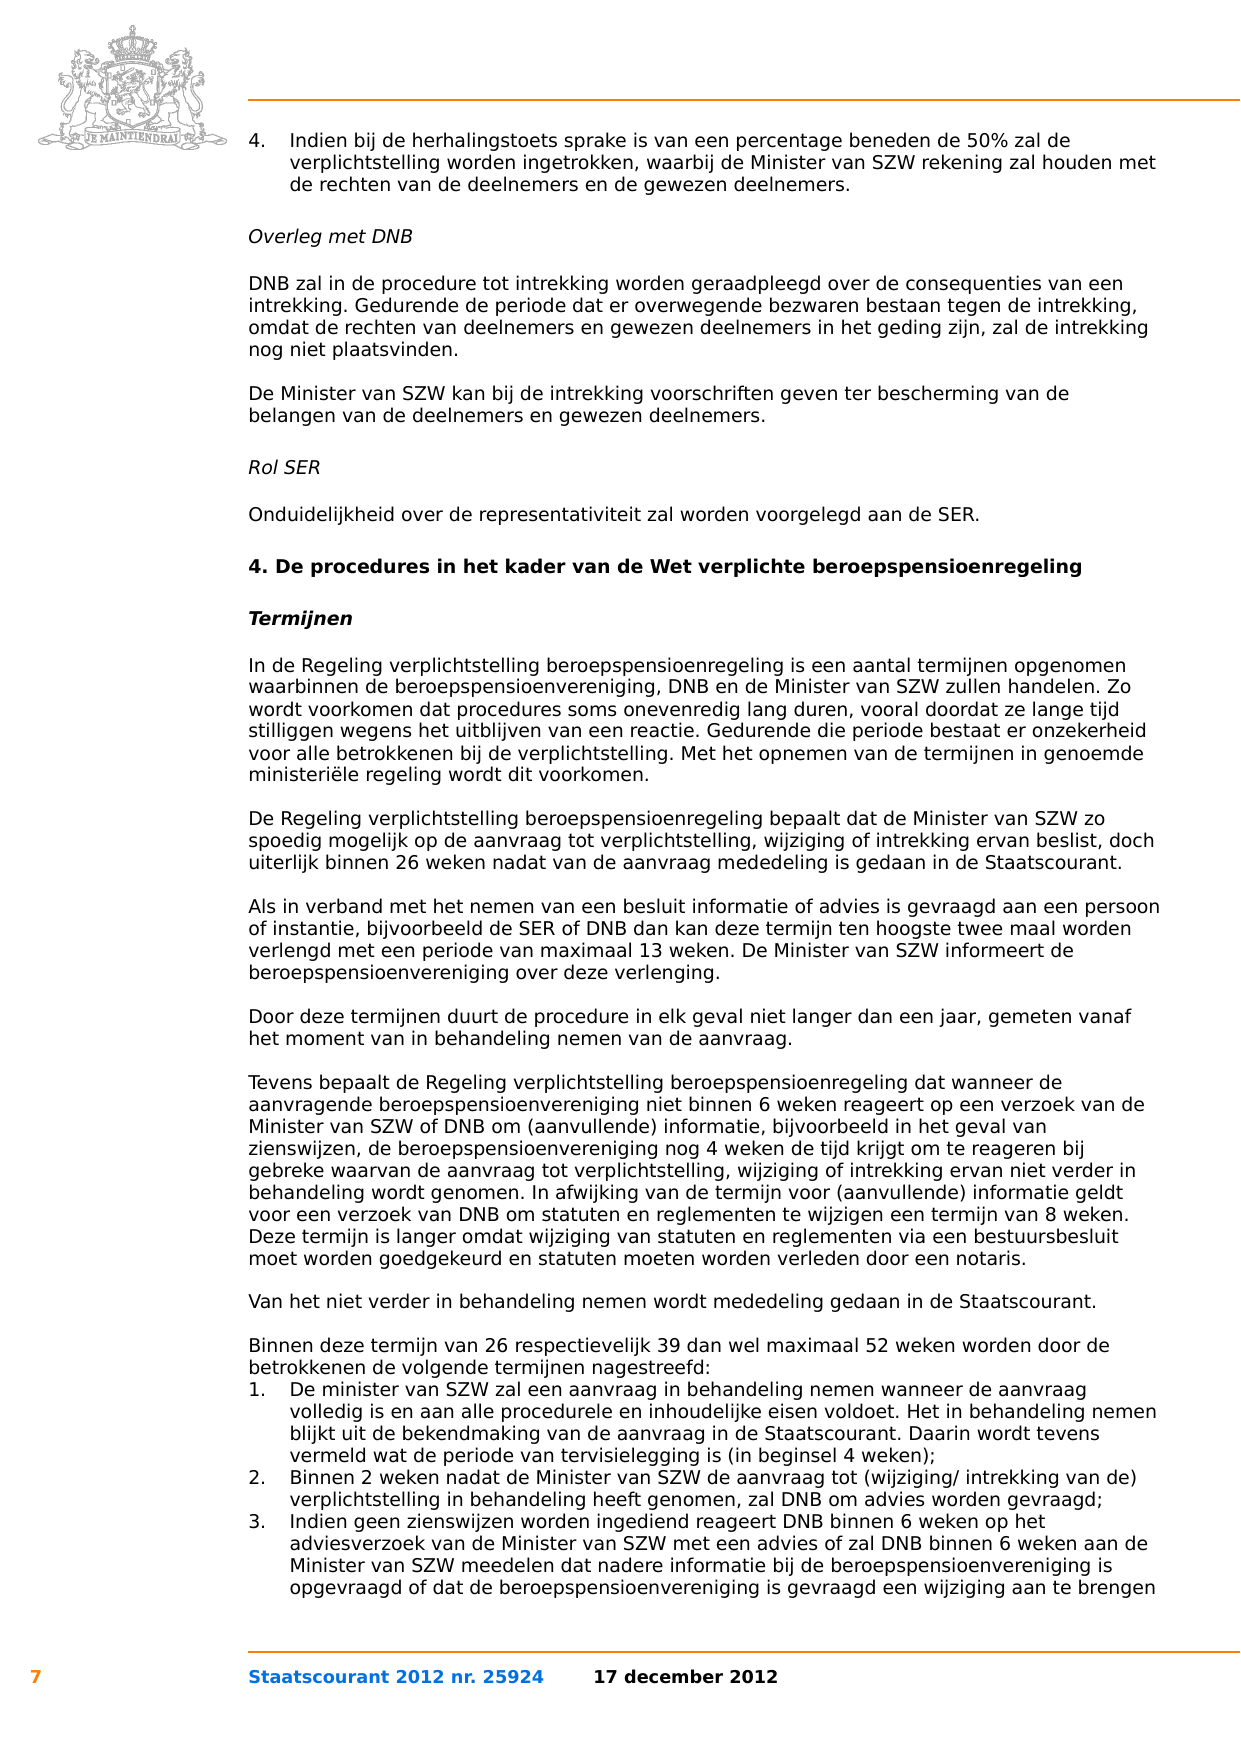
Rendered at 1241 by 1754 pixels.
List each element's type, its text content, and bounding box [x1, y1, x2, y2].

text Tevens bepaalt de Regeling verplichtstelling beroepspensioenregeling dat wanneer de aanvragende beroepspensioenvereniging niet binnen 6 weken reageert op een verzoek van de Minister van SZW of DNB om (aanvullende) informatie, bijvoorbeeld in het geval van zienswijzen, de beroepspensioenvereniging nog 4 weken de tijd krijgt om te reageren bij gebreke waarvan de aanvraag tot verplichtstelling, wijziging of intrekking ervan niet verder in behandeling wordt genomen. In afwijking van de termijn voor (aanvullende) informatie geldt voor een verzoek van DNB om statuten en reglementen te wijzigen een termijn van 8 weken. Deze termijn is langer omdat wijziging van statuten en reglementen via een bestuursbesluit moet worden goedgekeurd en statuten moeten worden verleden door een notaris. [248, 1072, 1163, 1269]
text Door deze termijnen duurt de procedure in elk geval niet langer dan een jaar, gemeten vanaf het moment van in behandeling nemen van de aanvraag. [248, 1006, 1163, 1050]
text 3. Indien geen zienswijzen worden ingediend reageert DNB binnen 6 weken op het adviesverzoek van de Minister van SZW met een advies of zal DNB binnen 6 weken aan de Minister van SZW meedelen dat nadere informatie bij de beroepspensioenvereniging is opgevraagd of dat de beroepspensioenvereniging is gevraagd een wijziging aan te brengen [248, 1511, 1163, 1599]
picture [38, 25, 227, 150]
text Binnen deze termijn van 26 respectievelijk 39 dan wel maximaal 52 weken worden door de betrokkenen de volgende termijnen nagestreefd: [248, 1335, 1163, 1379]
text De Regeling verplichtstelling beroepspensioenregeling bepaalt dat de Minister van SZW zo spoedig mogelijk op de aanvraag tot verplichtstelling, wijziging of intrekking ervan beslist, doch uiterlijk binnen 26 weken nadat van de aanvraag mededeling is gedaan in de Staatscourant. [248, 808, 1163, 874]
text 1. De minister van SZW zal een aanvraag in behandeling nemen wanneer de aanvraag volledig is en aan alle procedurele en inhoudelijke eisen voldoet. Het in behandeling nemen blijkt uit de bekendmaking van de aanvraag in de Staatscourant. Daarin wordt tevens vermeld wat de periode van tervisielegging is (in beginsel 4 weken); [248, 1379, 1163, 1467]
text DNB zal in de procedure tot intrekking worden geraadpleegd over de consequenties van een intrekking. Gedurende de periode dat er overwegende bezwaren bestaan tegen de intrekking, omdat de rechten van deelnemers en gewezen deelnemers in het geding zijn, zal de intrekking nog niet plaatsvinden. [248, 273, 1163, 361]
text Van het niet verder in behandeling nemen wordt mededeling gedaan in de Staatscourant. [248, 1291, 1163, 1313]
subtitle 4. De procedures in het kader van de Wet verplichte beroepspensioenregeling [248, 556, 1163, 577]
subtitle Overleg met DNB [248, 226, 1163, 248]
text In de Regeling verplichtstelling beroepspensioenregeling is een aantal termijnen opgenomen waarbinnen de beroepspensioenvereniging, DNB en de Minister van SZW zullen handelen. Zo wordt voorkomen dat procedures soms onevenredig lang duren, vooral doordat ze lange tijd stilliggen wegens het uitblijven van een reactie. Gedurende die periode bestaat er onzekerheid voor alle betrokkenen bij de verplichtstelling. Met het opnemen van de termijnen in genoemde ministeriële regeling wordt dit voorkomen. [248, 654, 1163, 786]
text Onduidelijkheid over de representativiteit zal worden voorgelegd aan de SER. [248, 503, 1163, 526]
text De Minister van SZW kan bij de intrekking voorschriften geven ter bescherming van de belangen van de deelnemers en gewezen deelnemers. [248, 383, 1163, 427]
text 4. Indien bij de herhalingstoets sprake is van een percentage beneden de 50% zal de verplichtstelling worden ingetrokken, waarbij de Minister van SZW rekening zal houden met de rechten van de deelnemers en de gewezen deelnemers. [248, 130, 1163, 196]
subtitle Rol SER [248, 457, 1163, 478]
text 2. Binnen 2 weken nadat de Minister van SZW de aanvraag tot (wijziging/ intrekking van de) verplichtstelling in behandeling heeft genomen, zal DNB om advies worden gevraagd; [248, 1467, 1163, 1511]
text Als in verband met het nemen van een besluit informatie of advies is gevraagd aan een persoon of instantie, bijvoorbeeld de SER of DNB dan kan deze termijn ten hoogste twee maal worden verlengd met een periode van maximaal 13 weken. De Minister van SZW informeert de beroepspensioenvereniging over deze verlenging. [248, 896, 1163, 984]
subtitle Termijnen [248, 607, 1163, 629]
